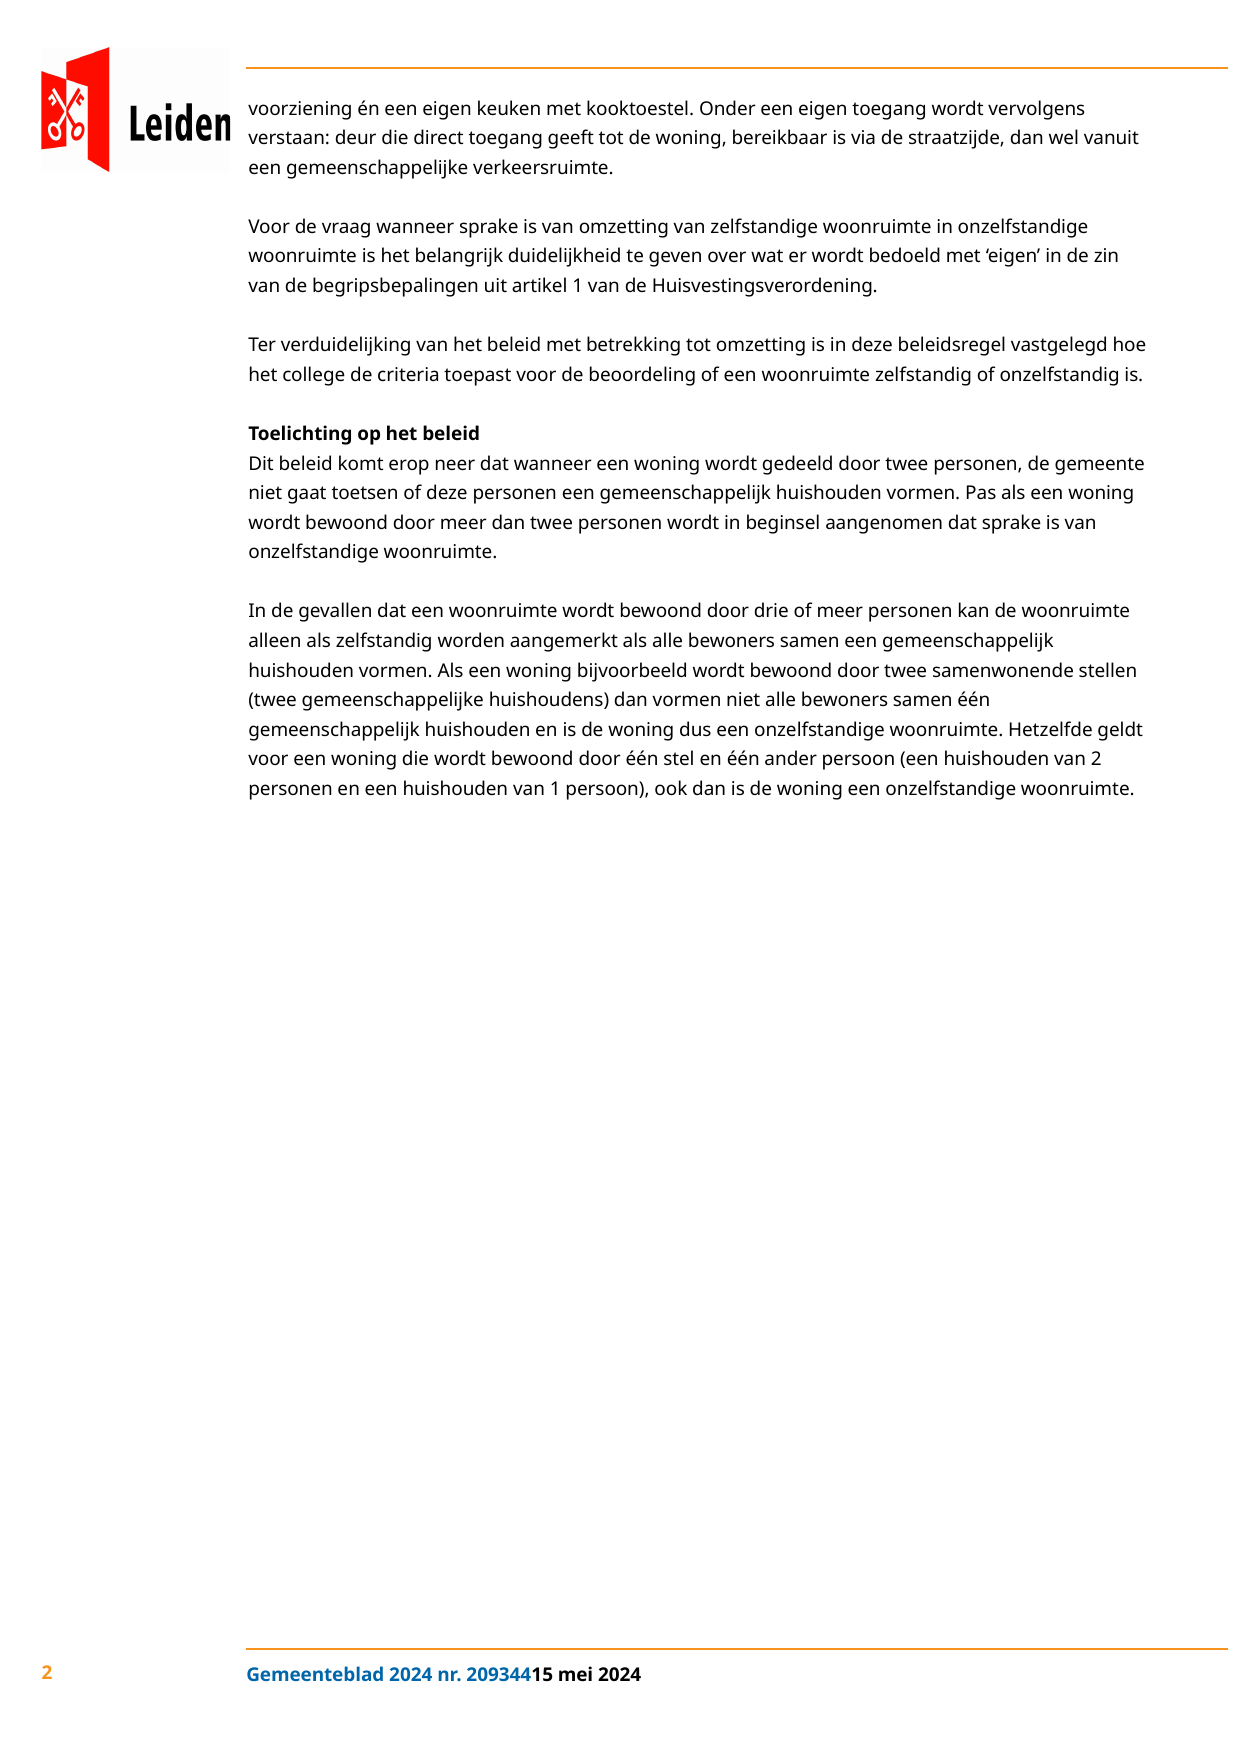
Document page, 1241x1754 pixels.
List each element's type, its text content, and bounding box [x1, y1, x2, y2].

text Dit beleid komt erop neer dat wanneer een woning wordt gedeeld door twee personen, de gemeente niet gaat toetsen of deze personen een gemeenschappelijk huishouden vormen. Pas als een woning wordt bewoond door meer dan twee personen wordt in beginsel aangenomen dat sprake is van onzelfstandige woonruimte. [248, 450, 1152, 564]
picture [41, 47, 231, 172]
text voorziening én een eigen keuken met kooktoestel. Onder een eigen toegang wordt vervolgens verstaan: deur die direct toegang geeft tot de woning, bereikbaar is via de straatzijde, dan wel vanuit een gemeenschappelijke verkeersruimte. [248, 95, 1152, 180]
text Toelichting op het beleid [248, 420, 1152, 446]
text Ter verduidelijking van het beleid met betrekking tot omzetting is in deze beleidsregel vastgelegd hoe het college de criteria toepast voor de beoordeling of een woonruimte zelfstandig of onzelfstandig is. [248, 331, 1152, 387]
text Voor de vraag wanneer sprake is van omzetting van zelfstandige woonruimte in onzelfstandige woonruimte is het belangrijk duidelijkheid te geven over wat er wordt bedoeld met ‘eigen’ in de zin van de begripsbepalingen uit artikel 1 van de Huisvestingsverordening. [248, 213, 1152, 298]
text In de gevallen dat een woonruimte wordt bewoond door drie of meer personen kan de woonruimte alleen als zelfstandig worden aangemerkt als alle bewoners samen een gemeenschappelijk huishouden vormen. Als een woning bijvoorbeeld wordt bewoond door twee samenwonende stellen (twee gemeenschappelijke huishoudens) dan vormen niet alle bewoners samen één gemeenschappelijk huishouden en is de woning dus een onzelfstandige woonruimte. Hetzelfde geldt voor een woning die wordt bewoond door één stel en één ander persoon (een huishouden van 2 personen en een huishouden van 1 persoon), ook dan is de woning een onzelfstandige woonruimte. [248, 598, 1152, 801]
